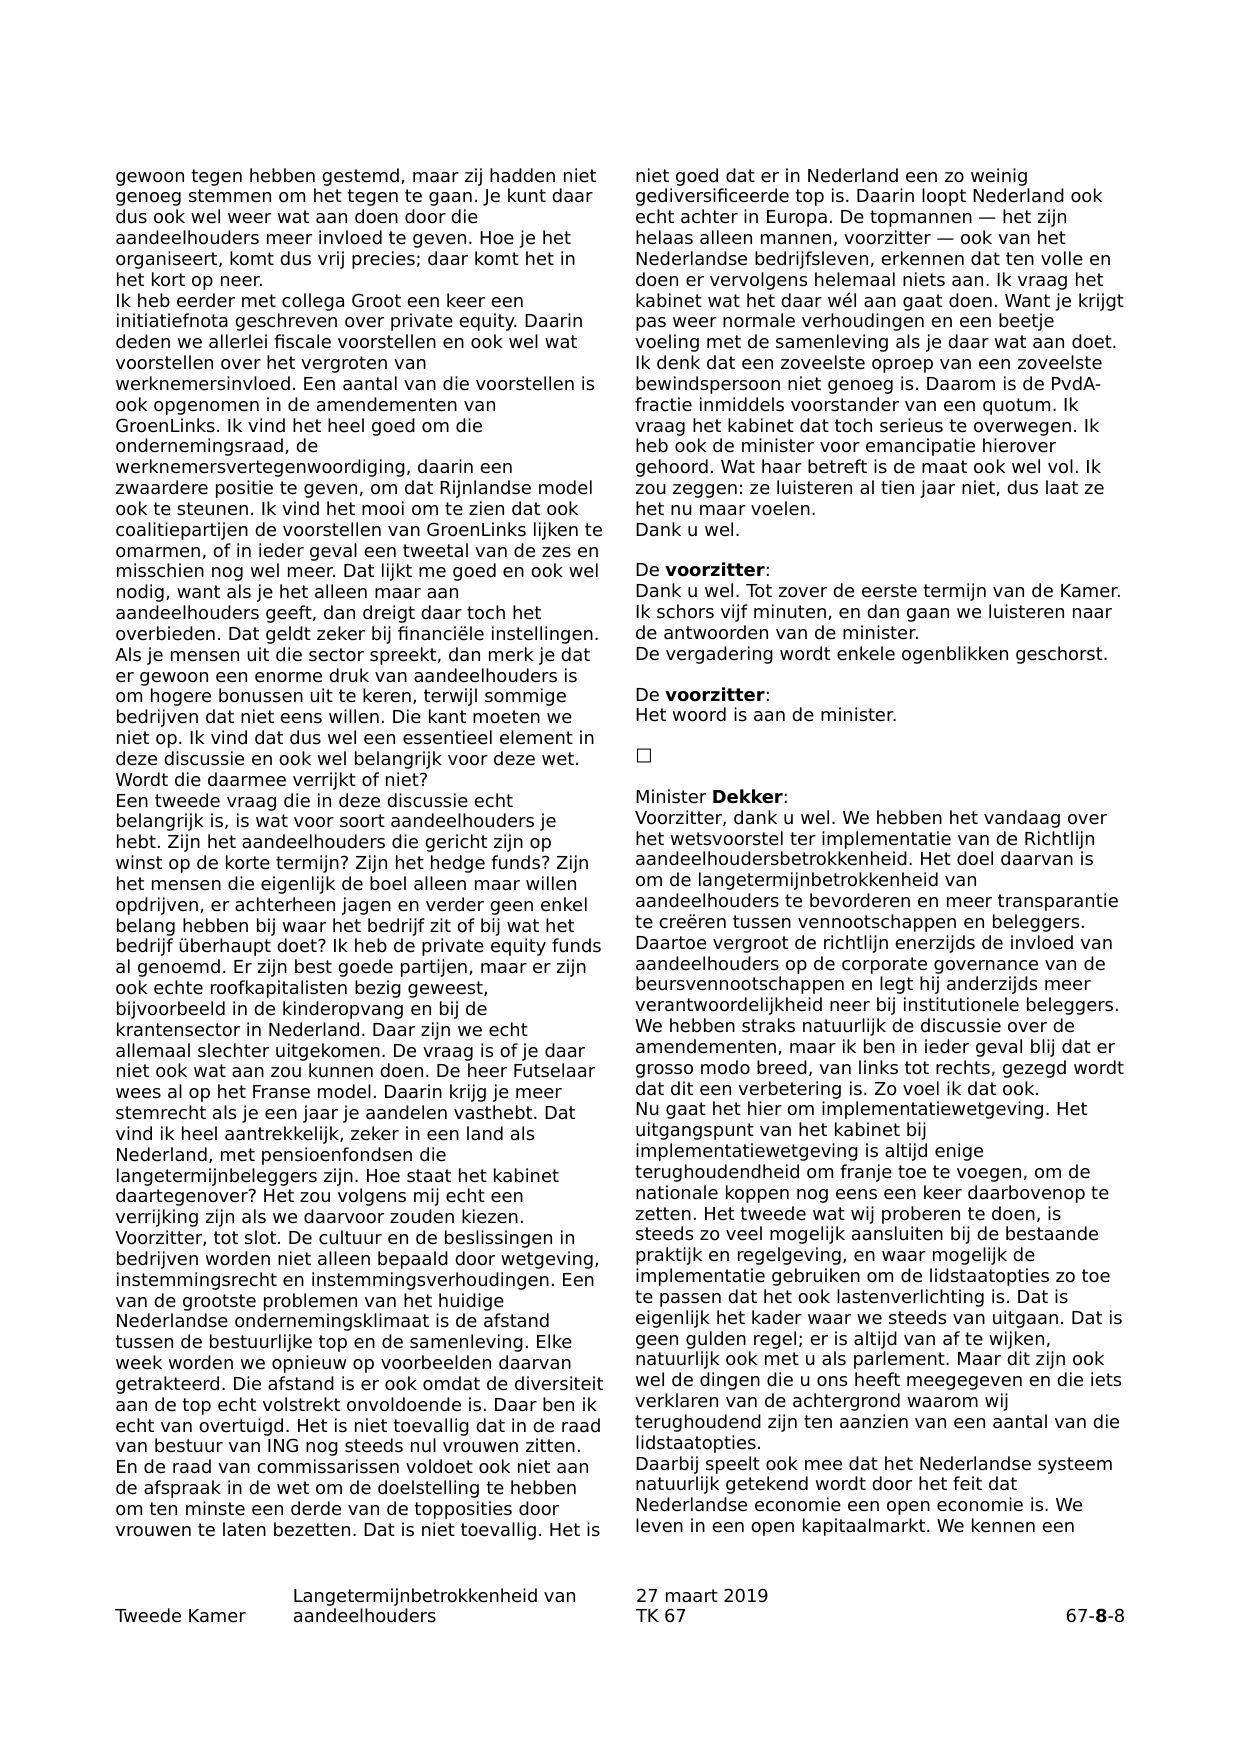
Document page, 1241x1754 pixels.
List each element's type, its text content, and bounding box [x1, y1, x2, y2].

text De vergadering wordt enkele ogenblikken geschorst. [635, 643, 1125, 664]
text De voorzitter: [635, 684, 1125, 705]
text Voorzitter, tot slot. De cultuur en de beslissingen in bedrijven worden niet alleen bepaald door wetgeving, instemmingsrecht en instemmingsverhoudingen. Een van de grootste problemen van het huidige Nederlandse ondernemingsklimaat is de afstand tussen de bestuurlijke top en de samenleving. Elke week worden we opnieuw op voorbeelden daarvan getrakteerd. Die afstand is er ook omdat de diversiteit aan de top echt volstrekt onvoldoende is. Daar ben ik echt van overtuigd. Het is niet toevallig dat in de raad van bestuur van ING nog steeds nul vrouwen zitten. En de raad van commissarissen voldoet ook niet aan de afspraak in de wet om de doelstelling te hebben om ten minste een derde van de topposities door vrouwen te laten bezetten. Dat is niet toevallig. Het is [115, 1228, 605, 1540]
text Minister Dekker: [635, 787, 1125, 807]
text Daarbij speelt ook mee dat het Nederlandse systeem natuurlijk getekend wordt door het feit dat Nederlandse economie een open economie is. We leven in een open kapitaalmarkt. We kennen een [635, 1453, 1125, 1537]
text gewoon tegen hebben gestemd, maar zij hadden niet genoeg stemmen om het tegen te gaan. Je kunt daar dus ook wel weer wat aan doen door die aandeelhouders meer invloed te geven. Hoe je het organiseert, komt dus vrij precies; daar komt het in het kort op neer. [115, 165, 605, 290]
text niet goed dat er in Nederland een zo weinig gediversificeerde top is. Daarin loopt Nederland ook echt achter in Europa. De topmannen — het zijn helaas alleen mannen, voorzitter — ook van het Nederlandse bedrijfsleven, erkennen dat ten volle en doen er vervolgens helemaal niets aan. Ik vraag het kabinet wat het daar wél aan gaat doen. Want je krijgt pas weer normale verhoudingen en een beetje voeling met de samenleving als je daar wat aan doet. Ik denk dat een zoveelste oproep van een zoveelste bewindspersoon niet genoeg is. Daarom is de PvdA-fractie inmiddels voorstander van een quotum. Ik vraag het kabinet dat toch serieus te overwegen. Ik heb ook de minister voor emancipatie hierover gehoord. Wat haar betreft is de maat ook wel vol. Ik zou zeggen: ze luisteren al tien jaar niet, dus laat ze het nu maar voelen. [635, 165, 1125, 519]
text Het woord is aan de minister. [635, 705, 1125, 726]
text De voorzitter: [635, 560, 1125, 581]
text Dank u wel. [635, 519, 1125, 540]
text Dank u wel. Tot zover de eerste termijn van de Kamer. Ik schors vijf minuten, en dan gaan we luisteren naar de antwoorden van de minister. [635, 581, 1125, 643]
text Voorzitter, dank u wel. We hebben het vandaag over het wetsvoorstel ter implementatie van de Richtlijn aandeelhoudersbetrokkenheid. Het doel daarvan is om de langetermijnbetrokkenheid van aandeelhouders te bevorderen en meer transparantie te creëren tussen vennootschappen en beleggers. Daartoe vergroot de richtlijn enerzijds de invloed van aandeelhouders op de corporate governance van de beursvennootschappen en legt hij anderzijds meer verantwoordelijkheid neer bij institutionele beleggers. We hebben straks natuurlijk de discussie over de amendementen, maar ik ben in ieder geval blij dat er grosso modo breed, van links tot rechts, gezegd wordt dat dit een verbetering is. Zo voel ik dat ook. [635, 807, 1125, 1099]
text Nu gaat het hier om implementatiewetgeving. Het uitgangspunt van het kabinet bij implementatiewetgeving is altijd enige terughoudendheid om franje toe te voegen, om de nationale koppen nog eens een keer daarbovenop te zetten. Het tweede wat wij proberen te doen, is steeds zo veel mogelijk aansluiten bij de bestaande praktijk en regelgeving, en waar mogelijk de implementatie gebruiken om de lidstaatopties zo toe te passen dat het ook lastenverlichting is. Dat is eigenlijk het kader waar we steeds van uitgaan. Dat is geen gulden regel; er is altijd van af te wijken, natuurlijk ook met u als parlement. Maar dit zijn ook wel de dingen die u ons heeft meegegeven en die iets verklaren van de achtergrond waarom wij terughoudend zijn ten aanzien van een aantal van die lidstaatopties. [635, 1099, 1125, 1453]
text ⬜ [635, 746, 1125, 767]
text Een tweede vraag die in deze discussie echt belangrijk is, is wat voor soort aandeelhouders je hebt. Zijn het aandeelhouders die gericht zijn op winst op de korte termijn? Zijn het hedge funds? Zijn het mensen die eigenlijk de boel alleen maar willen opdrijven, er achterheen jagen en verder geen enkel belang hebben bij waar het bedrijf zit of bij wat het bedrijf überhaupt doet? Ik heb de private equity funds al genoemd. Er zijn best goede partijen, maar er zijn ook echte roofkapitalisten bezig geweest, bijvoorbeeld in de kinderopvang en bij de krantensector in Nederland. Daar zijn we echt allemaal slechter uitgekomen. De vraag is of je daar niet ook wat aan zou kunnen doen. De heer Futselaar wees al op het Franse model. Daarin krijg je meer stemrecht als je een jaar je aandelen vasthebt. Dat vind ik heel aantrekkelijk, zeker in een land als Nederland, met pensioenfondsen die langetermijnbeleggers zijn. Hoe staat het kabinet daartegenover? Het zou volgens mij echt een verrijking zijn als we daarvoor zouden kiezen. [115, 790, 605, 1228]
text Ik heb eerder met collega Groot een keer een initiatiefnota geschreven over private equity. Daarin deden we allerlei fiscale voorstellen en ook wel wat voorstellen over het vergroten van werknemersinvloed. Een aantal van die voorstellen is ook opgenomen in de amendementen van GroenLinks. Ik vind het heel goed om die ondernemingsraad, de werknemersvertegenwoordiging, daarin een zwaardere positie te geven, om dat Rijnlandse model ook te steunen. Ik vind het mooi om te zien dat ook coalitiepartijen de voorstellen van GroenLinks lijken te omarmen, of in ieder geval een tweetal van de zes en misschien nog wel meer. Dat lijkt me goed en ook wel nodig, want als je het alleen maar aan aandeelhouders geeft, dan dreigt daar toch het overbieden. Dat geldt zeker bij financiële instellingen. Als je mensen uit die sector spreekt, dan merk je dat er gewoon een enorme druk van aandeelhouders is om hogere bonussen uit te keren, terwijl sommige bedrijven dat niet eens willen. Die kant moeten we niet op. Ik vind dat dus wel een essentieel element in deze discussie en ook wel belangrijk voor deze wet. Wordt die daarmee verrijkt of niet? [115, 290, 605, 790]
